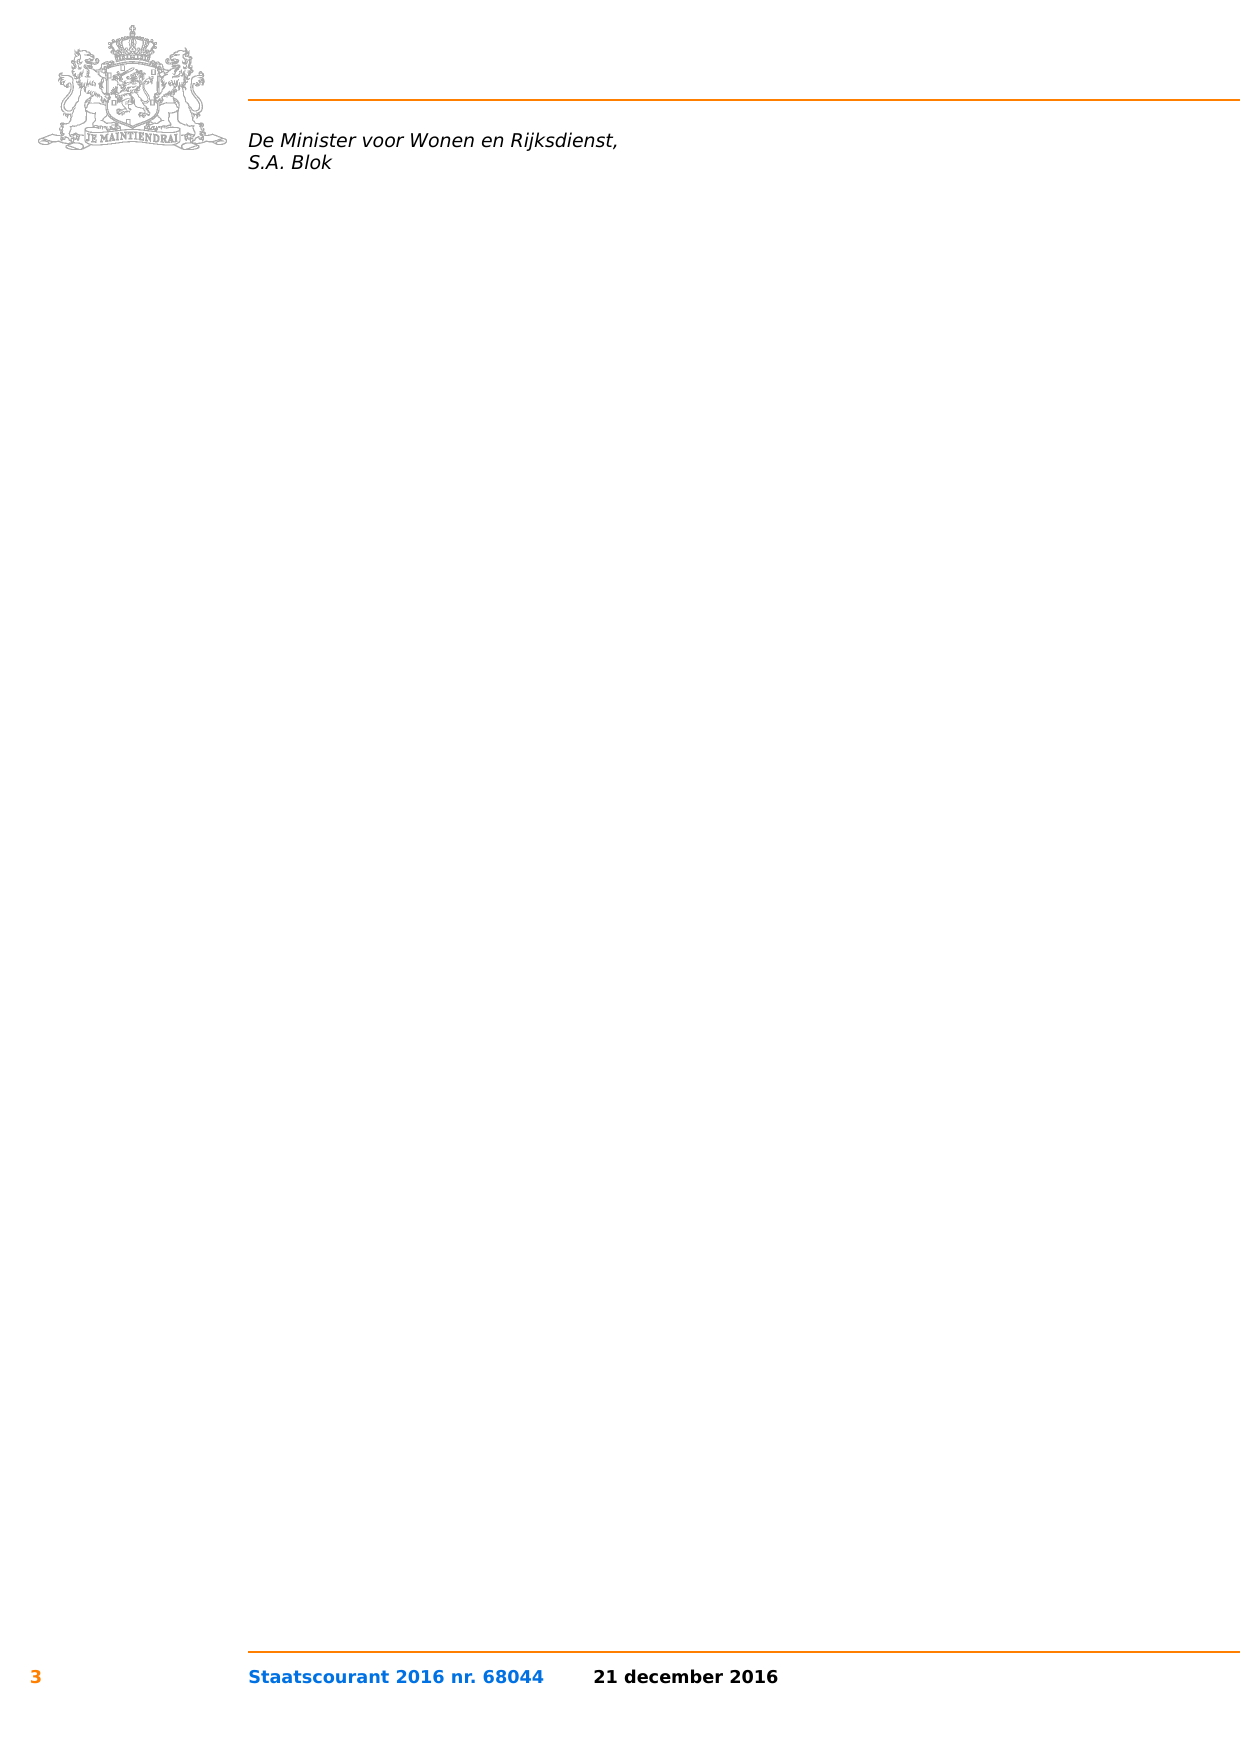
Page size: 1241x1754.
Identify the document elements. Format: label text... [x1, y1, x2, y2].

picture [38, 25, 227, 150]
text De Minister voor Wonen en Rijksdienst, S.A. Blok [248, 130, 1163, 174]
